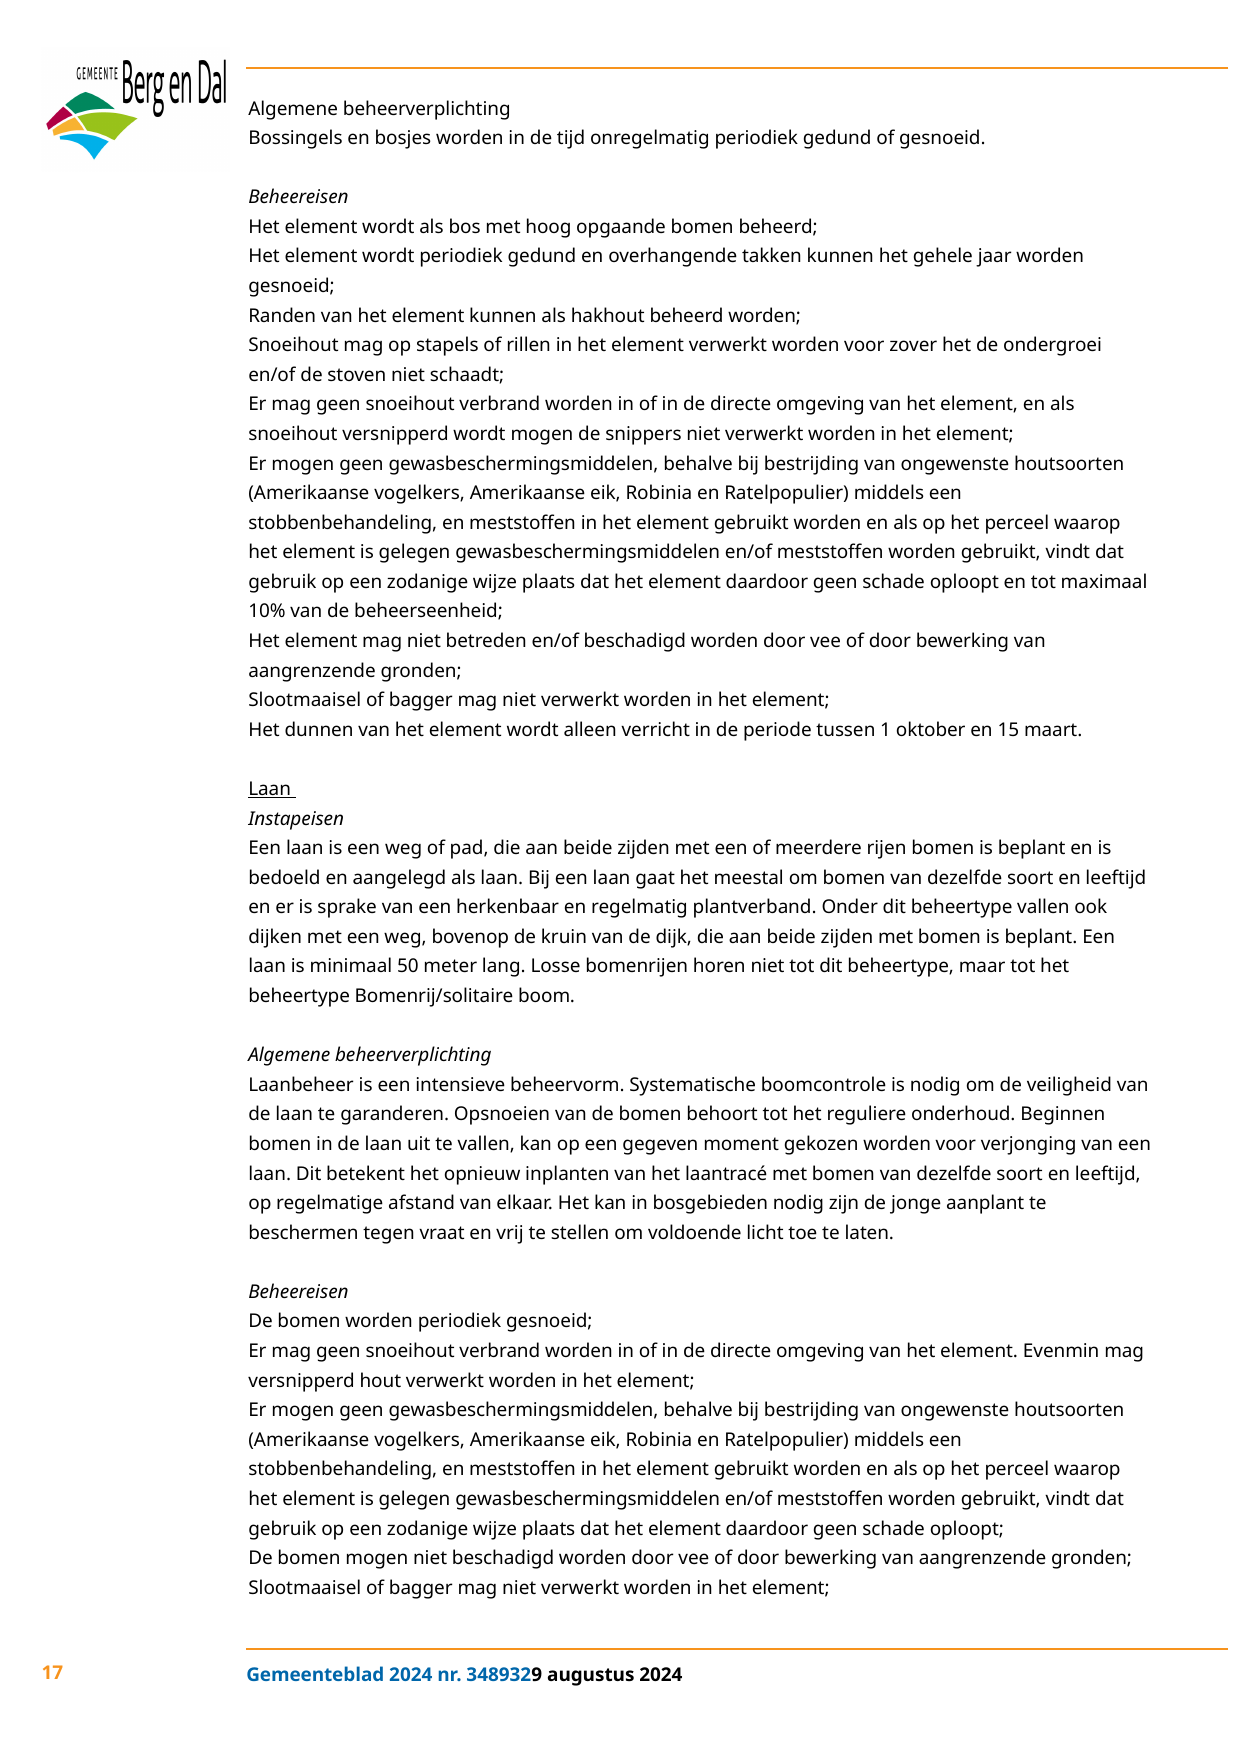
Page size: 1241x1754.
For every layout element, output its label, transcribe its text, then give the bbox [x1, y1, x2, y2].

text Slootmaaisel of bagger mag niet verwerkt worden in het element; [248, 686, 1152, 712]
text Randen van het element kunnen als hakhout beheerd worden; [248, 302, 1152, 328]
text Er mogen geen gewasbeschermingsmiddelen, behalve bij bestrijding van ongewenste houtsoorten (Amerikaanse vogelkers, Amerikaanse eik, Robinia en Ratelpopulier) middels een stobbenbehandeling, en meststoffen in het element gebruikt worden en als op het perceel waarop het element is gelegen gewasbeschermingsmiddelen en/of meststoffen worden gebruikt, vindt dat gebruik op een zodanige wijze plaats dat het element daardoor geen schade oploopt en tot maximaal 10% van de beheerseenheid; [248, 450, 1152, 623]
text Bossingels en bosjes worden in de tijd onregelmatig periodiek gedund of gesnoeid. [248, 124, 1152, 150]
text Beheereisen [248, 183, 1152, 209]
text Algemene beheerverplichting [248, 1041, 1152, 1067]
text Een laan is een weg of pad, die aan beide zijden met een of meerdere rijen bomen is beplant en is bedoeld en aangelegd als laan. Bij een laan gaat het meestal om bomen van dezelfde soort en leeftijd en er is sprake van een herkenbaar en regelmatig plantverband. Onder dit beheertype vallen ook dijken met een weg, bovenop de kruin van de dijk, die aan beide zijden met bomen is beplant. Een laan is minimaal 50 meter lang. Losse bomenrijen horen niet tot dit beheertype, maar tot het beheertype Bomenrij/solitaire boom. [248, 834, 1152, 1008]
text De bomen worden periodiek gesnoeid; [248, 1308, 1152, 1333]
text Snoeihout mag op stapels of rillen in het element verwerkt worden voor zover het de ondergroei en/of de stoven niet schaadt; [248, 331, 1152, 387]
picture [41, 47, 231, 172]
text Het element mag niet betreden en/of beschadigd worden door vee of door bewerking van aangrenzende gronden; [248, 627, 1152, 683]
text Er mag geen snoeihout verbrand worden in of in de directe omgeving van het element. Evenmin mag versnipperd hout verwerkt worden in het element; [248, 1337, 1152, 1393]
text Slootmaaisel of bagger mag niet verwerkt worden in het element; [248, 1574, 1152, 1600]
text Er mogen geen gewasbeschermingsmiddelen, behalve bij bestrijding van ongewenste houtsoorten (Amerikaanse vogelkers, Amerikaanse eik, Robinia en Ratelpopulier) middels een stobbenbehandeling, en meststoffen in het element gebruikt worden en als op het perceel waarop het element is gelegen gewasbeschermingsmiddelen en/of meststoffen worden gebruikt, vindt dat gebruik op een zodanige wijze plaats dat het element daardoor geen schade oploopt; [248, 1396, 1152, 1541]
text Beheereisen [248, 1278, 1152, 1304]
text Algemene beheerverplichting [248, 95, 1152, 121]
text Het dunnen van het element wordt alleen verricht in de periode tussen 1 oktober en 15 maart. [248, 716, 1152, 742]
text Laan [248, 775, 1152, 801]
text Er mag geen snoeihout verbrand worden in of in de directe omgeving van het element, en als snoeihout versnipperd wordt mogen de snippers niet verwerkt worden in het element; [248, 391, 1152, 446]
text Instapeisen [248, 805, 1152, 831]
text Laanbeheer is een intensieve beheervorm. Systematische boomcontrole is nodig om de veiligheid van de laan te garanderen. Opsnoeien van de bomen behoort tot het reguliere onderhoud. Beginnen bomen in de laan uit te vallen, kan op een gegeven moment gekozen worden voor verjonging van een laan. Dit betekent het opnieuw inplanten van het laantracé met bomen van dezelfde soort en leeftijd, op regelmatige afstand van elkaar. Het kan in bosgebieden nodig zijn de jonge aanplant te beschermen tegen vraat en vrij te stellen om voldoende licht toe te laten. [248, 1071, 1152, 1245]
text De bomen mogen niet beschadigd worden door vee of door bewerking van aangrenzende gronden; [248, 1544, 1152, 1570]
text Het element wordt periodiek gedund en overhangende takken kunnen het gehele jaar worden gesnoeid; [248, 243, 1152, 298]
text Het element wordt als bos met hoog opgaande bomen beheerd; [248, 213, 1152, 239]
